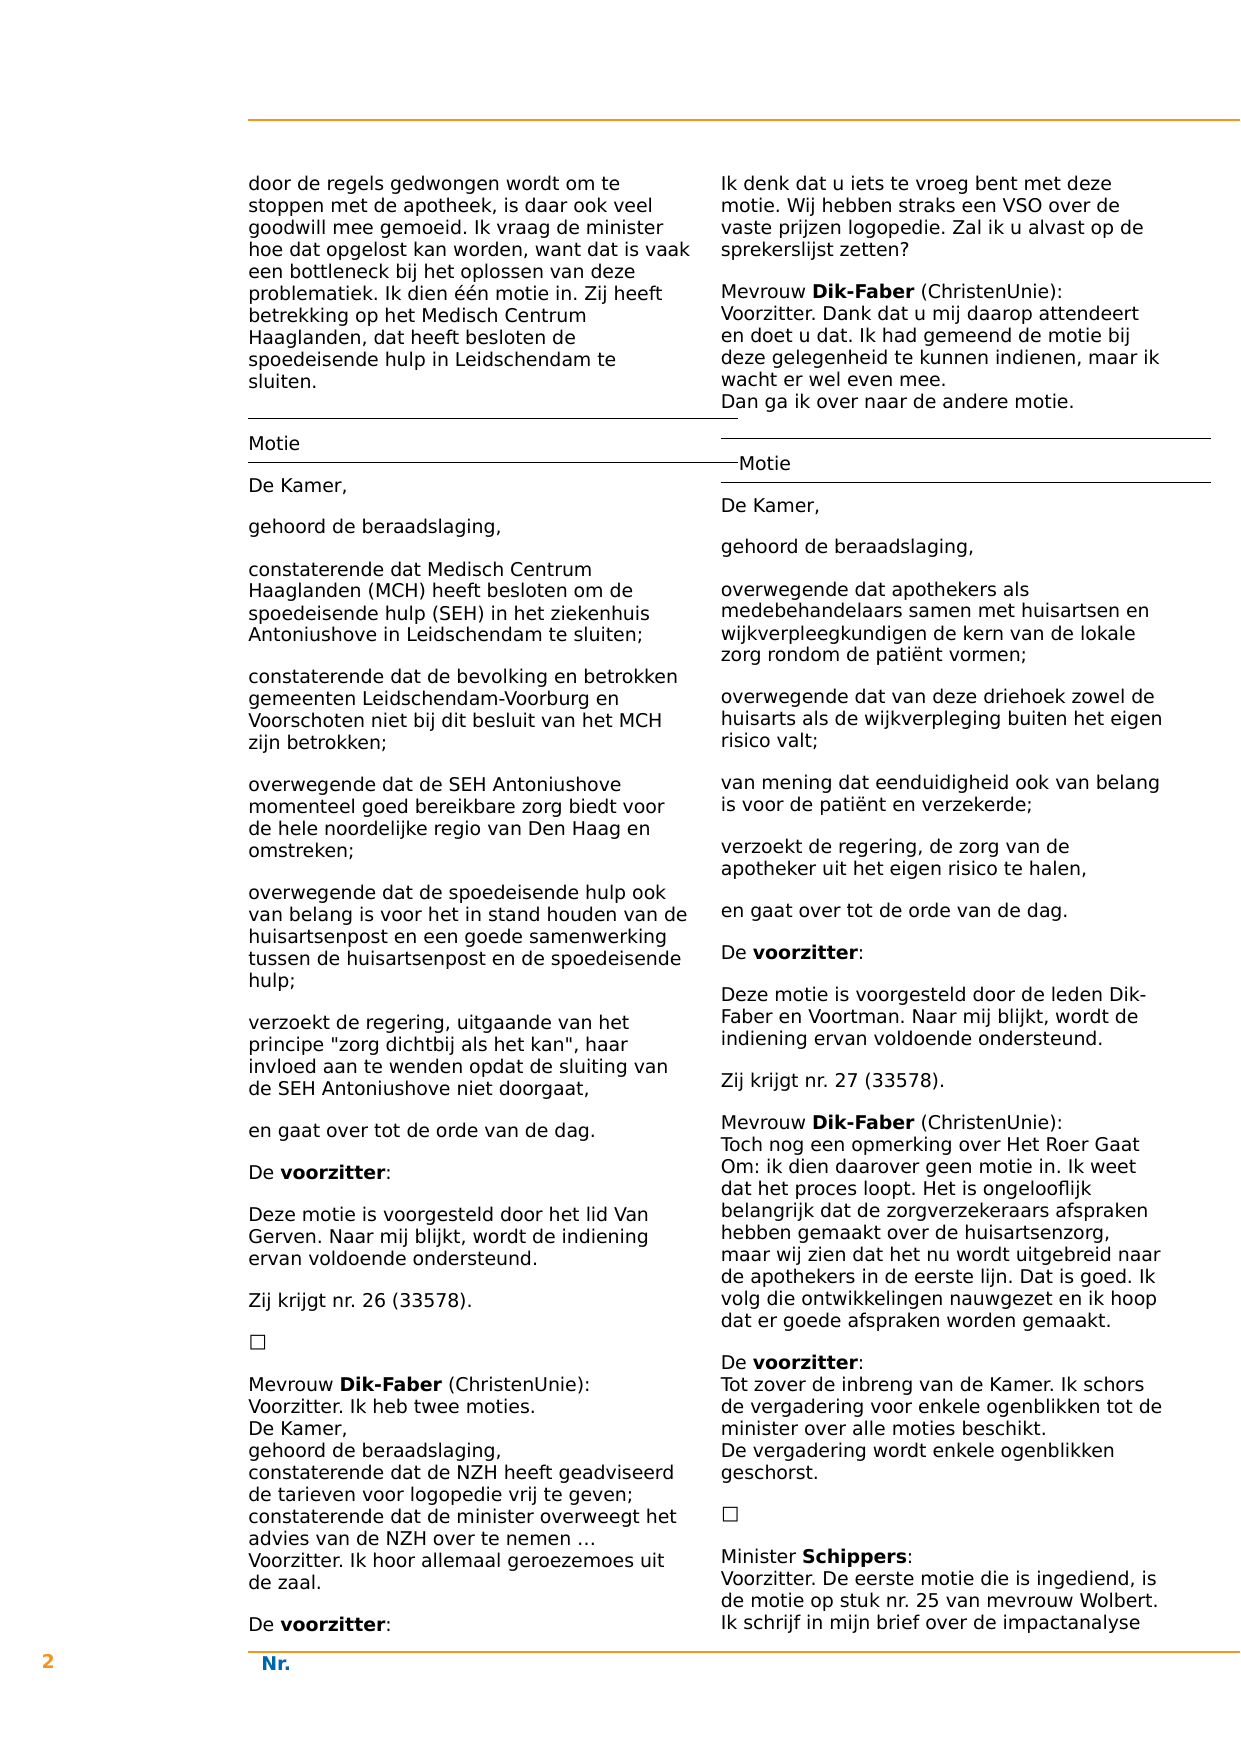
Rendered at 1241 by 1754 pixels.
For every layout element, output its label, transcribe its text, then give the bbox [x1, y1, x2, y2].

text overwegende dat de SEH Antoniushove momenteel goed bereikbare zorg biedt voor de hele noordelijke regio van Den Haag en omstreken; [248, 774, 691, 862]
text ⬜ [721, 1504, 1163, 1526]
text constaterende dat de minister overweegt het advies van de NZH over te nemen … [248, 1506, 691, 1550]
text en gaat over tot de orde van de dag. [721, 900, 1163, 922]
text door de regels gedwongen wordt om te stoppen met de apotheek, is daar ook veel goodwill mee gemoeid. Ik vraag de minister hoe dat opgelost kan worden, want dat is vaak een bottleneck bij het oplossen van deze problematiek. Ik dien één motie in. Zij heeft betrekking op het Medisch Centrum Haaglanden, dat heeft besloten de spoedeisende hulp in Leidschendam te sluiten. [248, 173, 691, 393]
text Tot zover de inbreng van de Kamer. Ik schors de vergadering voor enkele ogenblikken tot de minister over alle moties beschikt. [721, 1374, 1163, 1440]
text Deze motie is voorgesteld door het lid Van Gerven. Naar mij blijkt, wordt de indiening ervan voldoende ondersteund. [248, 1204, 691, 1270]
text Dan ga ik over naar de andere motie. [721, 391, 1163, 413]
text De voorzitter: [248, 1614, 691, 1636]
text De voorzitter: [721, 942, 1163, 964]
text overwegende dat van deze driehoek zowel de huisarts als de wijkverpleging buiten het eigen risico valt; [721, 686, 1163, 752]
text Mevrouw Dik-Faber (ChristenUnie): [721, 1112, 1163, 1134]
text gehoord de beraadslaging, [721, 536, 1163, 558]
text Motie [248, 432, 691, 454]
text Deze motie is voorgesteld door de leden Dik-Faber en Voortman. Naar mij blijkt, wordt de indiening ervan voldoende ondersteund. [721, 984, 1163, 1050]
text Voorzitter. De eerste motie die is ingediend, is de motie op stuk nr. 25 van mevrouw Wolbert. Ik schrijf in mijn brief over de impactanalyse [721, 1568, 1163, 1634]
text Mevrouw Dik-Faber (ChristenUnie): [248, 1374, 691, 1396]
text De Kamer, [248, 1418, 691, 1440]
text Voorzitter. Ik heb twee moties. [248, 1396, 691, 1418]
text verzoekt de regering, de zorg van de apotheker uit het eigen risico te halen, [721, 836, 1163, 880]
text verzoekt de regering, uitgaande van het principe "zorg dichtbij als het kan", haar invloed aan te wenden opdat de sluiting van de SEH Antoniushove niet doorgaat, [248, 1012, 691, 1100]
text constaterende dat de NZH heeft geadviseerd de tarieven voor logopedie vrij te geven; [248, 1462, 691, 1506]
text gehoord de beraadslaging, [248, 1440, 691, 1462]
text Motie [721, 452, 1163, 474]
text De Kamer, [248, 474, 691, 496]
text De vergadering wordt enkele ogenblikken geschorst. [721, 1440, 1163, 1484]
text Toch nog een opmerking over Het Roer Gaat Om: ik dien daarover geen motie in. Ik weet dat het proces loopt. Het is ongelooflijk belangrijk dat de zorgverzekeraars afspraken hebben gemaakt over de huisartsenzorg, maar wij zien dat het nu wordt uitgebreid naar de apothekers in de eerste lijn. Dat is goed. Ik volg die ontwikkelingen nauwgezet en ik hoop dat er goede afspraken worden gemaakt. [721, 1134, 1163, 1332]
text gehoord de beraadslaging, [248, 516, 691, 538]
text Minister Schippers: [721, 1546, 1163, 1568]
text overwegende dat de spoedeisende hulp ook van belang is voor het in stand houden van de huisartsenpost en een goede samenwerking tussen de huisartsenpost en de spoedeisende hulp; [248, 882, 691, 992]
text constaterende dat de bevolking en betrokken gemeenten Leidschendam-Voorburg en Voorschoten niet bij dit besluit van het MCH zijn betrokken; [248, 666, 691, 754]
text ⬜ [248, 1332, 691, 1354]
text Voorzitter. Dank dat u mij daarop attendeert en doet u dat. Ik had gemeend de motie bij deze gelegenheid te kunnen indienen, maar ik wacht er wel even mee. [721, 303, 1163, 391]
text Voorzitter. Ik hoor allemaal geroezemoes uit de zaal. [248, 1550, 691, 1594]
text Zij krijgt nr. 26 (33578). [248, 1290, 691, 1312]
text De voorzitter: [721, 1352, 1163, 1374]
text en gaat over tot de orde van de dag. [248, 1120, 691, 1142]
text constaterende dat Medisch Centrum Haaglanden (MCH) heeft besloten om de spoedeisende hulp (SEH) in het ziekenhuis Antoniushove in Leidschendam te sluiten; [248, 558, 691, 646]
text De Kamer, [721, 494, 1163, 516]
text Mevrouw Dik-Faber (ChristenUnie): [721, 281, 1163, 303]
text Ik denk dat u iets te vroeg bent met deze motie. Wij hebben straks een VSO over de vaste prijzen logopedie. Zal ik u alvast op de sprekerslijst zetten? [721, 173, 1163, 261]
text Zij krijgt nr. 27 (33578). [721, 1070, 1163, 1092]
text overwegende dat apothekers als medebehandelaars samen met huisartsen en wijkverpleegkundigen de kern van de lokale zorg rondom de patiënt vormen; [721, 578, 1163, 666]
text De voorzitter: [248, 1162, 691, 1184]
text van mening dat eenduidigheid ook van belang is voor de patiënt en verzekerde; [721, 772, 1163, 816]
